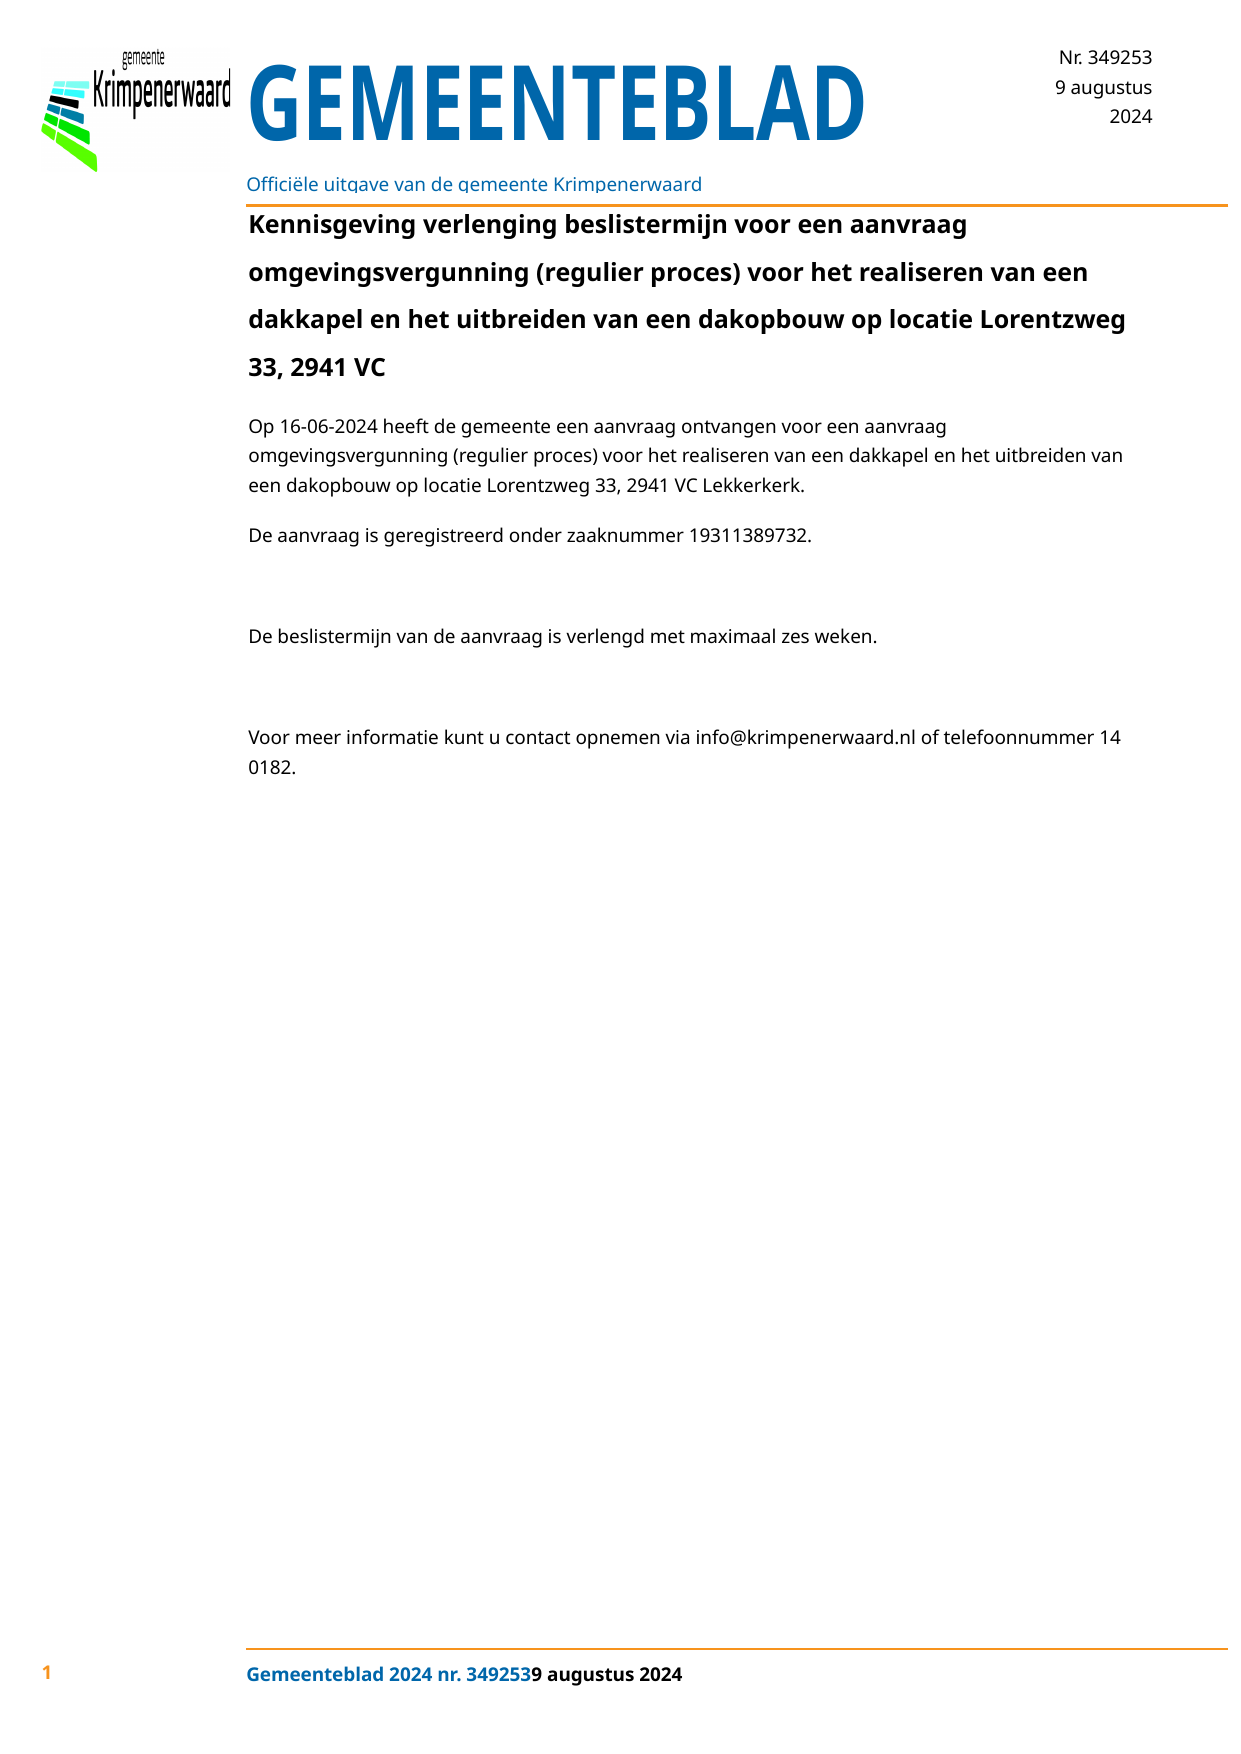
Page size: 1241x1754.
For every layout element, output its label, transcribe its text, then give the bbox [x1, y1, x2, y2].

text De beslistermijn van de aanvraag is verlengd met maximaal zes weken. [248, 623, 1152, 649]
text Voor meer informatie kunt u contact opnemen via info@krimpenerwaard.nl of telefoonnummer 14 0182. [248, 724, 1152, 780]
picture [41, 47, 231, 172]
text Kennisgeving verlenging beslistermijn voor een aanvraag omgevingsvergunning (regulier proces) voor het realiseren van een dakkapel en het uitbreiden van een dakopbouw op locatie Lorentzweg 33, 2941 VC [248, 207, 1152, 384]
text Op 16-06-2024 heeft de gemeente een aanvraag ontvangen voor een aanvraag omgevingsvergunning (regulier proces) voor het realiseren van een dakkapel en het uitbreiden van een dakopbouw op locatie Lorentzweg 33, 2941 VC Lekkerkerk. [248, 413, 1152, 498]
text De aanvraag is geregistreerd onder zaaknummer 19311389732. [248, 523, 1152, 548]
